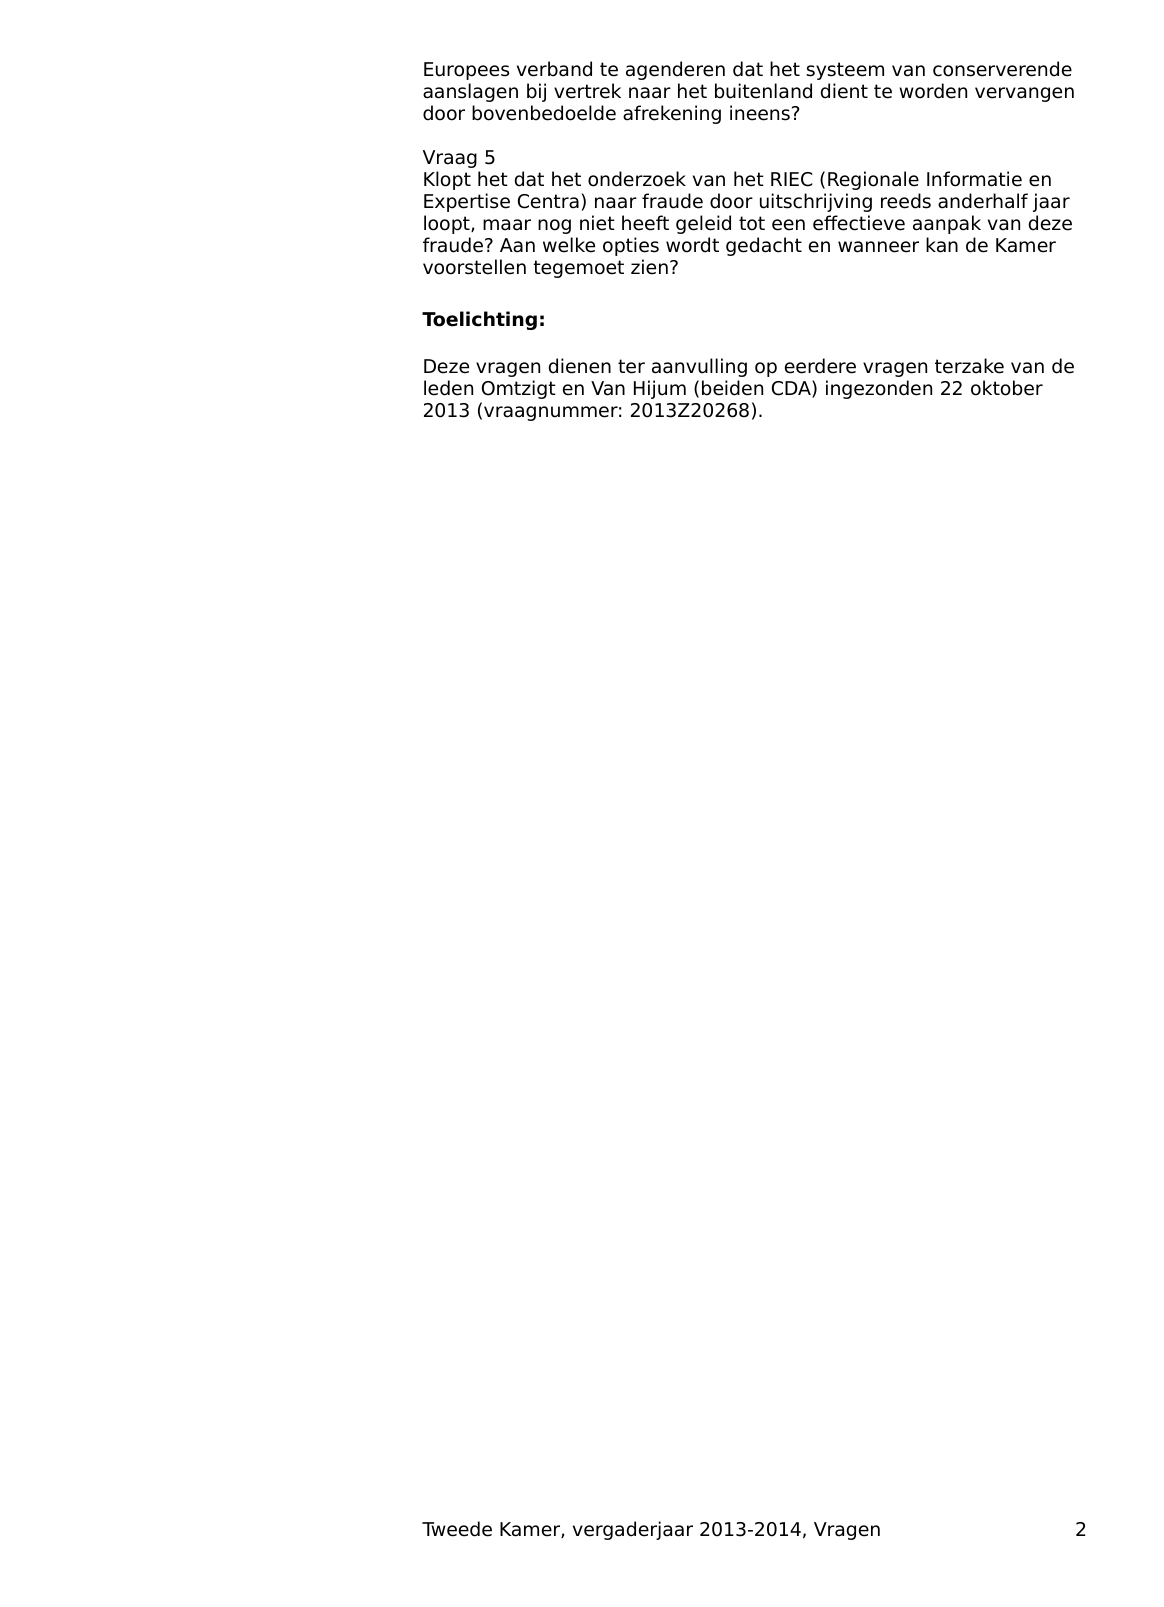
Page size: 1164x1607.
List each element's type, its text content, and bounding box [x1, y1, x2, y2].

subtitle Toelichting: [422, 309, 1087, 331]
text Europees verband te agenderen dat het systeem van conserverende aanslagen bij vertrek naar het buitenland dient te worden vervangen door bovenbedoelde afrekening ineens? [422, 59, 1087, 125]
text Klopt het dat het onderzoek van het RIEC (Regionale Informatie en Expertise Centra) naar fraude door uitschrijving reeds anderhalf jaar loopt, maar nog niet heeft geleid tot een effectieve aanpak van deze fraude? Aan welke opties wordt gedacht en wanneer kan de Kamer voorstellen tegemoet zien? [422, 169, 1087, 279]
text Vraag 5 [422, 147, 1087, 169]
text Deze vragen dienen ter aanvulling op eerdere vragen terzake van de leden Omtzigt en Van Hijum (beiden CDA) ingezonden 22 oktober 2013 (vraagnummer: 2013Z20268). [422, 356, 1087, 422]
